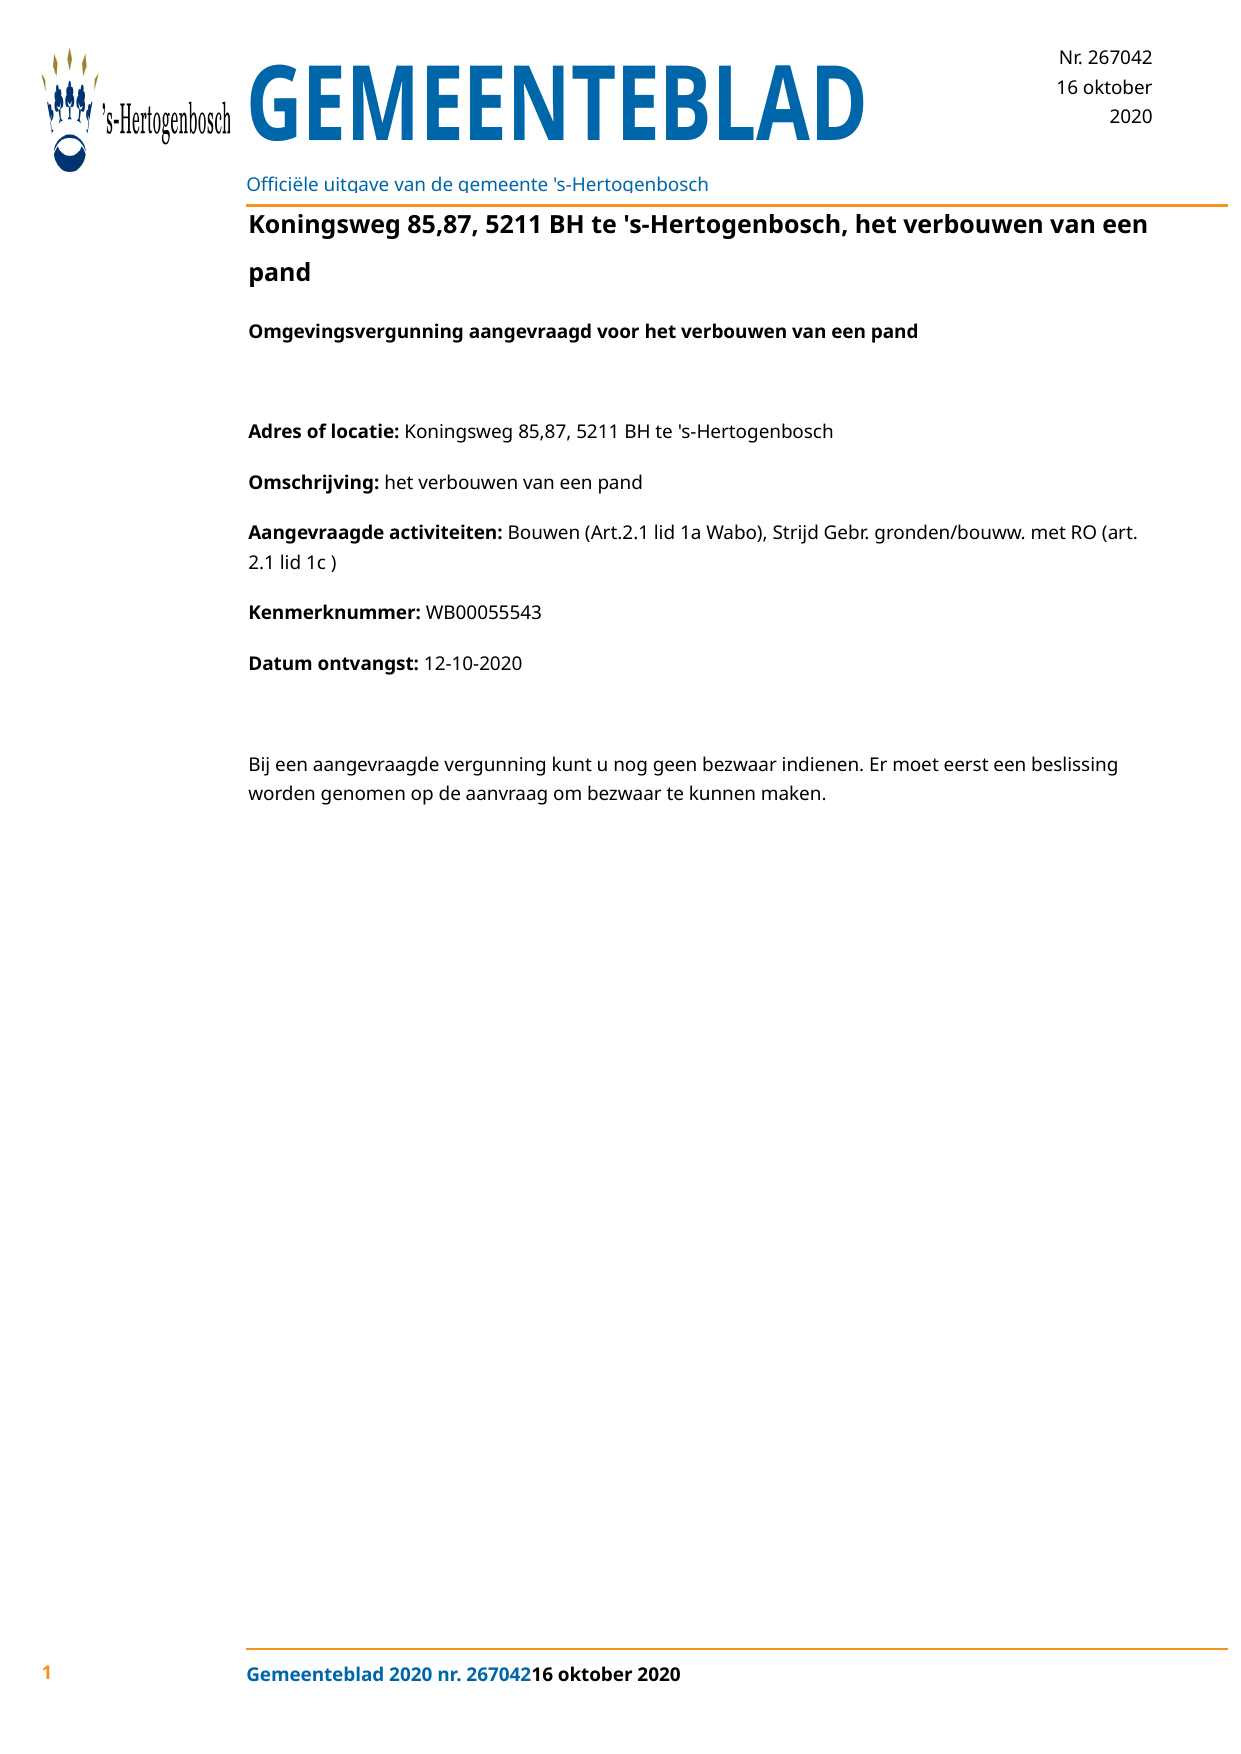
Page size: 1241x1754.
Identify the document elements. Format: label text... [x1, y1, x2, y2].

text Bij een aangevraagde vergunning kunt u nog geen bezwaar indienen. Er moet eerst een beslissing worden genomen op de aanvraag om bezwaar te kunnen maken. [248, 751, 1152, 806]
text Omschrijving: het verbouwen van een pand [248, 469, 1152, 495]
text Kenmerknummer: WB00055543 [248, 599, 1152, 625]
picture [41, 47, 231, 172]
text Datum ontvangst: 12-10-2020 [248, 650, 1152, 676]
text Koningsweg 85,87, 5211 BH te 's-Hertogenbosch, het verbouwen van een pand [248, 207, 1152, 288]
text Aangevraagde activiteiten: Bouwen (Art.2.1 lid 1a Wabo), Strijd Gebr. gronden/bouww. met RO (art. 2.1 lid 1c ) [248, 519, 1152, 575]
text Omgevingsvergunning aangevraagd voor het verbouwen van een pand [248, 318, 1152, 344]
text Adres of locatie: Koningsweg 85,87, 5211 BH te 's-Hertogenbosch [248, 419, 1152, 444]
